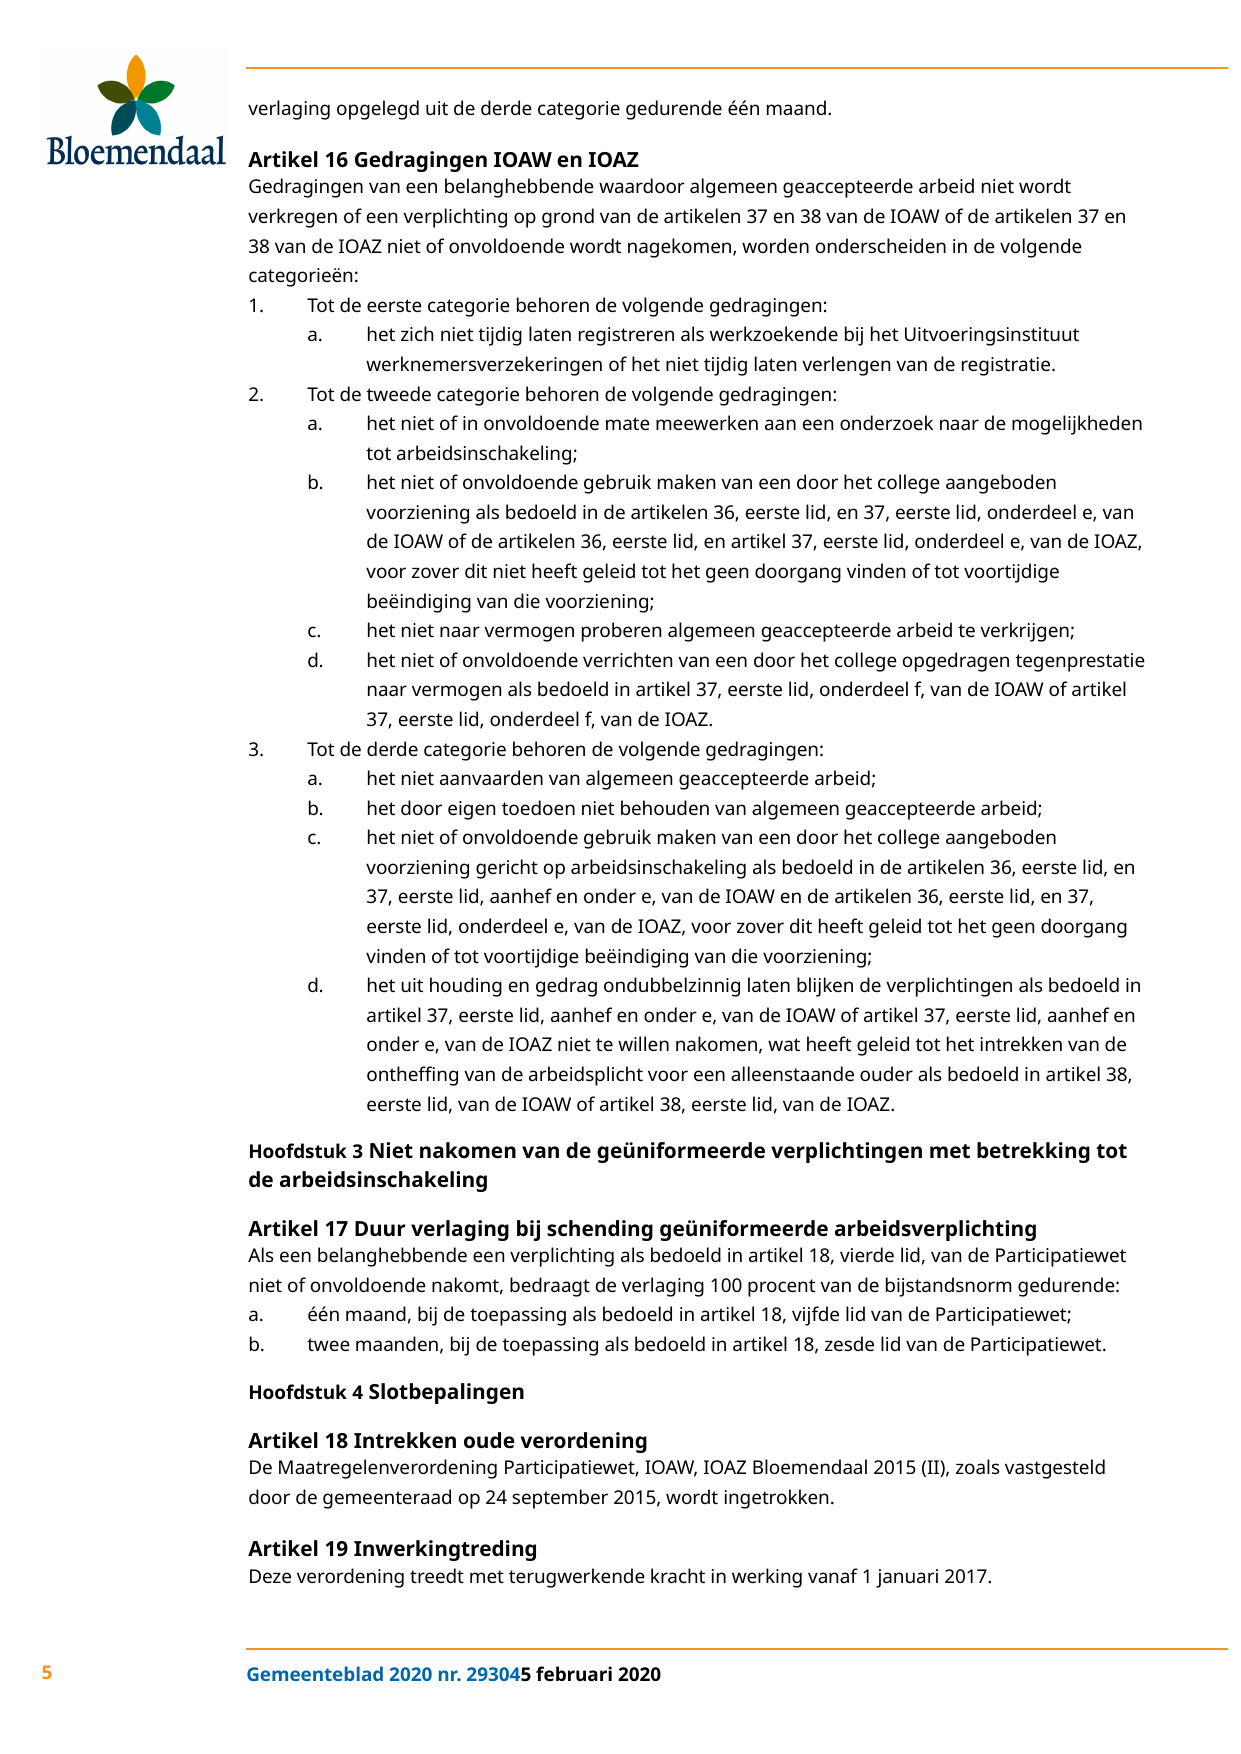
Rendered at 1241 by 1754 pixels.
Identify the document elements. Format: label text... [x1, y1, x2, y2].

text verlaging opgelegd uit de derde categorie gedurende één maand. [248, 95, 1152, 121]
text De Maatregelenverordening Participatiewet, IOAW, IOAZ Bloemendaal 2015 (II), zoals vastgesteld door de gemeenteraad op 24 september 2015, wordt ingetrokken. [248, 1454, 1152, 1510]
text Artikel 17 Duur verlaging bij schending geüniformeerde arbeidsverplichting [248, 1214, 1152, 1242]
list het niet naar vermogen proberen algemeen geaccepteerde arbeid te verkrijgen; [307, 617, 1152, 643]
list Tot de tweede categorie behoren de volgende gedragingen: [248, 381, 1152, 406]
list het niet aanvaarden van algemeen geaccepteerde arbeid; [307, 765, 1152, 791]
text Deze verordening treedt met terugwerkende kracht in werking vanaf 1 januari 2017. [248, 1563, 1152, 1589]
list Tot de derde categorie behoren de volgende gedragingen: [248, 736, 1152, 761]
text Artikel 19 Inwerkingtreding [248, 1534, 1152, 1563]
list het niet of in onvoldoende mate meewerken aan een onderzoek naar de mogelijkheden tot arbeidsinschakeling; [307, 410, 1152, 466]
list twee maanden, bij de toepassing als bedoeld in artikel 18, zesde lid van de Participatiewet. [248, 1331, 1152, 1357]
list het door eigen toedoen niet behouden van algemeen geaccepteerde arbeid; [307, 795, 1152, 821]
list het niet of onvoldoende gebruik maken van een door het college aangeboden voorziening als bedoeld in de artikelen 36, eerste lid, en 37, eerste lid, onderdeel e, van de IOAW of de artikelen 36, eerste lid, en artikel 37, eerste lid, onderdeel e, van de IOAZ, voor zover dit niet heeft geleid tot het geen doorgang vinden of tot voortijdige beëindiging van die voorziening; [307, 469, 1152, 613]
text Gedragingen van een belanghebbende waardoor algemeen geaccepteerde arbeid niet wordt verkregen of een verplichting op grond van de artikelen 37 en 38 van de IOAW of de artikelen 37 en 38 van de IOAZ niet of onvoldoende wordt nagekomen, worden onderscheiden in de volgende categorieën: [248, 174, 1152, 288]
list het niet of onvoldoende gebruik maken van een door het college aangeboden voorziening gericht op arbeidsinschakeling als bedoeld in de artikelen 36, eerste lid, en 37, eerste lid, aanhef en onder e, van de IOAW en de artikelen 36, eerste lid, en 37, eerste lid, onderdeel e, van de IOAZ, voor zover dit heeft geleid tot het geen doorgang vinden of tot voortijdige beëindiging van die voorziening; [307, 824, 1152, 968]
text Hoofdstuk 4 Slotbepalingen [248, 1377, 1152, 1405]
picture [41, 47, 231, 172]
text Artikel 16 Gedragingen IOAW en IOAZ [248, 145, 1152, 174]
text Als een belanghebbende een verplichting als bedoeld in artikel 18, vierde lid, van de Participatiewet niet of onvoldoende nakomt, bedraagt de verlaging 100 procent van de bijstandsnorm gedurende: [248, 1242, 1152, 1298]
text Hoofdstuk 3 Niet nakomen van de geüniformeerde verplichtingen met betrekking tot de arbeidsinschakeling [248, 1136, 1152, 1193]
list Tot de eerste categorie behoren de volgende gedragingen: [248, 292, 1152, 318]
list het niet of onvoldoende verrichten van een door het college opgedragen tegenprestatie naar vermogen als bedoeld in artikel 37, eerste lid, onderdeel f, van de IOAW of artikel 37, eerste lid, onderdeel f, van de IOAZ. [307, 647, 1152, 732]
text Artikel 18 Intrekken oude verordening [248, 1426, 1152, 1454]
list het zich niet tijdig laten registreren als werkzoekende bij het Uitvoeringsinstituut werknemersverzekeringen of het niet tijdig laten verlengen van de registratie. [307, 322, 1152, 377]
list het uit houding en gedrag ondubbelzinnig laten blijken de verplichtingen als bedoeld in artikel 37, eerste lid, aanhef en onder e, van de IOAW of artikel 37, eerste lid, aanhef en onder e, van de IOAZ niet te willen nakomen, wat heeft geleid tot het intrekken van de ontheffing van de arbeidsplicht voor een alleenstaande ouder als bedoeld in artikel 38, eerste lid, van de IOAW of artikel 38, eerste lid, van de IOAZ. [307, 972, 1152, 1116]
list één maand, bij de toepassing als bedoeld in artikel 18, vijfde lid van de Participatiewet; [248, 1302, 1152, 1327]
